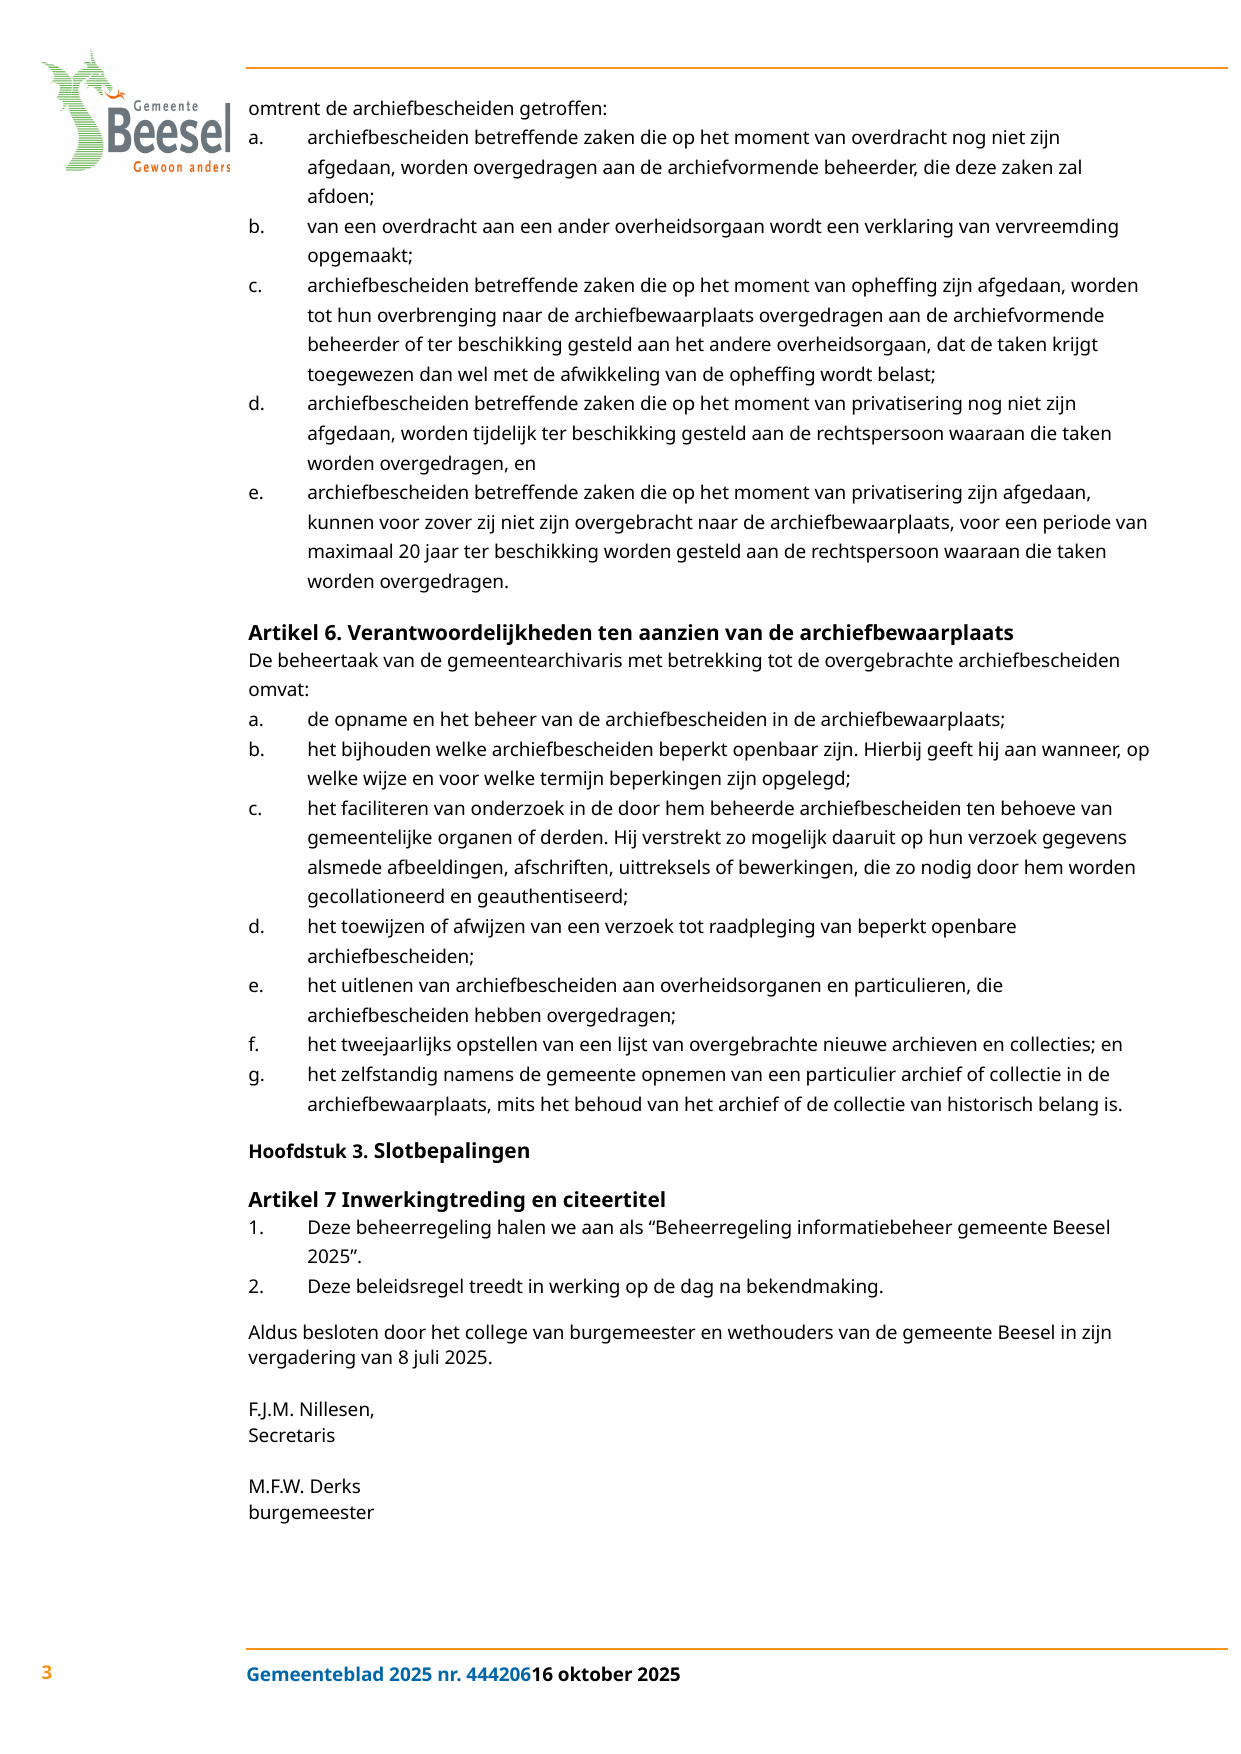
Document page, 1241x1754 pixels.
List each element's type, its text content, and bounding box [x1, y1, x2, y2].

text M.F.W. Derks [248, 1473, 1152, 1499]
list Deze beleidsregel treedt in werking op de dag na bekendmaking. [248, 1273, 1152, 1299]
list het tweejaarlijks opstellen van een lijst van overgebrachte nieuwe archieven en collecties; en [248, 1032, 1152, 1057]
picture [41, 47, 231, 172]
list archiefbescheiden betreffende zaken die op het moment van opheffing zijn afgedaan, worden tot hun overbrenging naar de archiefbewaarplaats overgedragen aan de archiefvormende beheerder of ter beschikking gesteld aan het andere overheidsorgaan, dat de taken krijgt toegewezen dan wel met de afwikkeling van de opheffing wordt belast; [248, 272, 1152, 387]
text omtrent de archiefbescheiden getroffen: [248, 95, 1152, 121]
text Artikel 6. Verantwoordelijkheden ten aanzien van de archiefbewaarplaats [248, 618, 1152, 647]
list archiefbescheiden betreffende zaken die op het moment van privatisering zijn afgedaan, kunnen voor zover zij niet zijn overgebracht naar de archiefbewaarplaats, voor een periode van maximaal 20 jaar ter beschikking worden gesteld aan de rechtspersoon waaraan die taken worden overgedragen. [248, 479, 1152, 594]
list van een overdracht aan een ander overheidsorgaan wordt een verklaring van vervreemding opgemaakt; [248, 213, 1152, 268]
list de opname en het beheer van de archiefbescheiden in de archiefbewaarplaats; [248, 706, 1152, 732]
list archiefbescheiden betreffende zaken die op het moment van privatisering nog niet zijn afgedaan, worden tijdelijk ter beschikking gesteld aan de rechtspersoon waaraan die taken worden overgedragen, en [248, 391, 1152, 476]
list het faciliteren van onderzoek in de door hem beheerde archiefbescheiden ten behoeve van gemeentelijke organen of derden. Hij verstrekt zo mogelijk daaruit op hun verzoek gegevens alsmede afbeeldingen, afschriften, uittreksels of bewerkingen, die zo nodig door hem worden gecollationeerd en geauthentiseerd; [248, 795, 1152, 909]
text F.J.M. Nillesen, [248, 1396, 1152, 1422]
text Hoofdstuk 3. Slotbepalingen [248, 1136, 1152, 1165]
text Aldus besloten door het college van burgemeester en wethouders van de gemeente Beesel in zijn vergadering van 8 juli 2025. [248, 1319, 1152, 1370]
list het uitlenen van archiefbescheiden aan overheidsorganen en particulieren, die archiefbescheiden hebben overgedragen; [248, 972, 1152, 1028]
text burgemeester [248, 1499, 1152, 1525]
list het zelfstandig namens de gemeente opnemen van een particulier archief of collectie in de archiefbewaarplaats, mits het behoud van het archief of de collectie van historisch belang is. [248, 1061, 1152, 1116]
list archiefbescheiden betreffende zaken die op het moment van overdracht nog niet zijn afgedaan, worden overgedragen aan de archiefvormende beheerder, die deze zaken zal afdoen; [248, 124, 1152, 209]
list het toewijzen of afwijzen van een verzoek tot raadpleging van beperkt openbare archiefbescheiden; [248, 913, 1152, 968]
text Artikel 7 Inwerkingtreding en citeertitel [248, 1186, 1152, 1214]
list het bijhouden welke archiefbescheiden beperkt openbaar zijn. Hierbij geeft hij aan wanneer, op welke wijze en voor welke termijn beperkingen zijn opgelegd; [248, 736, 1152, 791]
list Deze beheerregeling halen we aan als “Beheerregeling informatiebeheer gemeente Beesel 2025”. [248, 1214, 1152, 1269]
text De beheertaak van de gemeentearchivaris met betrekking tot de overgebrachte archiefbescheiden omvat: [248, 647, 1152, 702]
text Secretaris [248, 1422, 1152, 1447]
